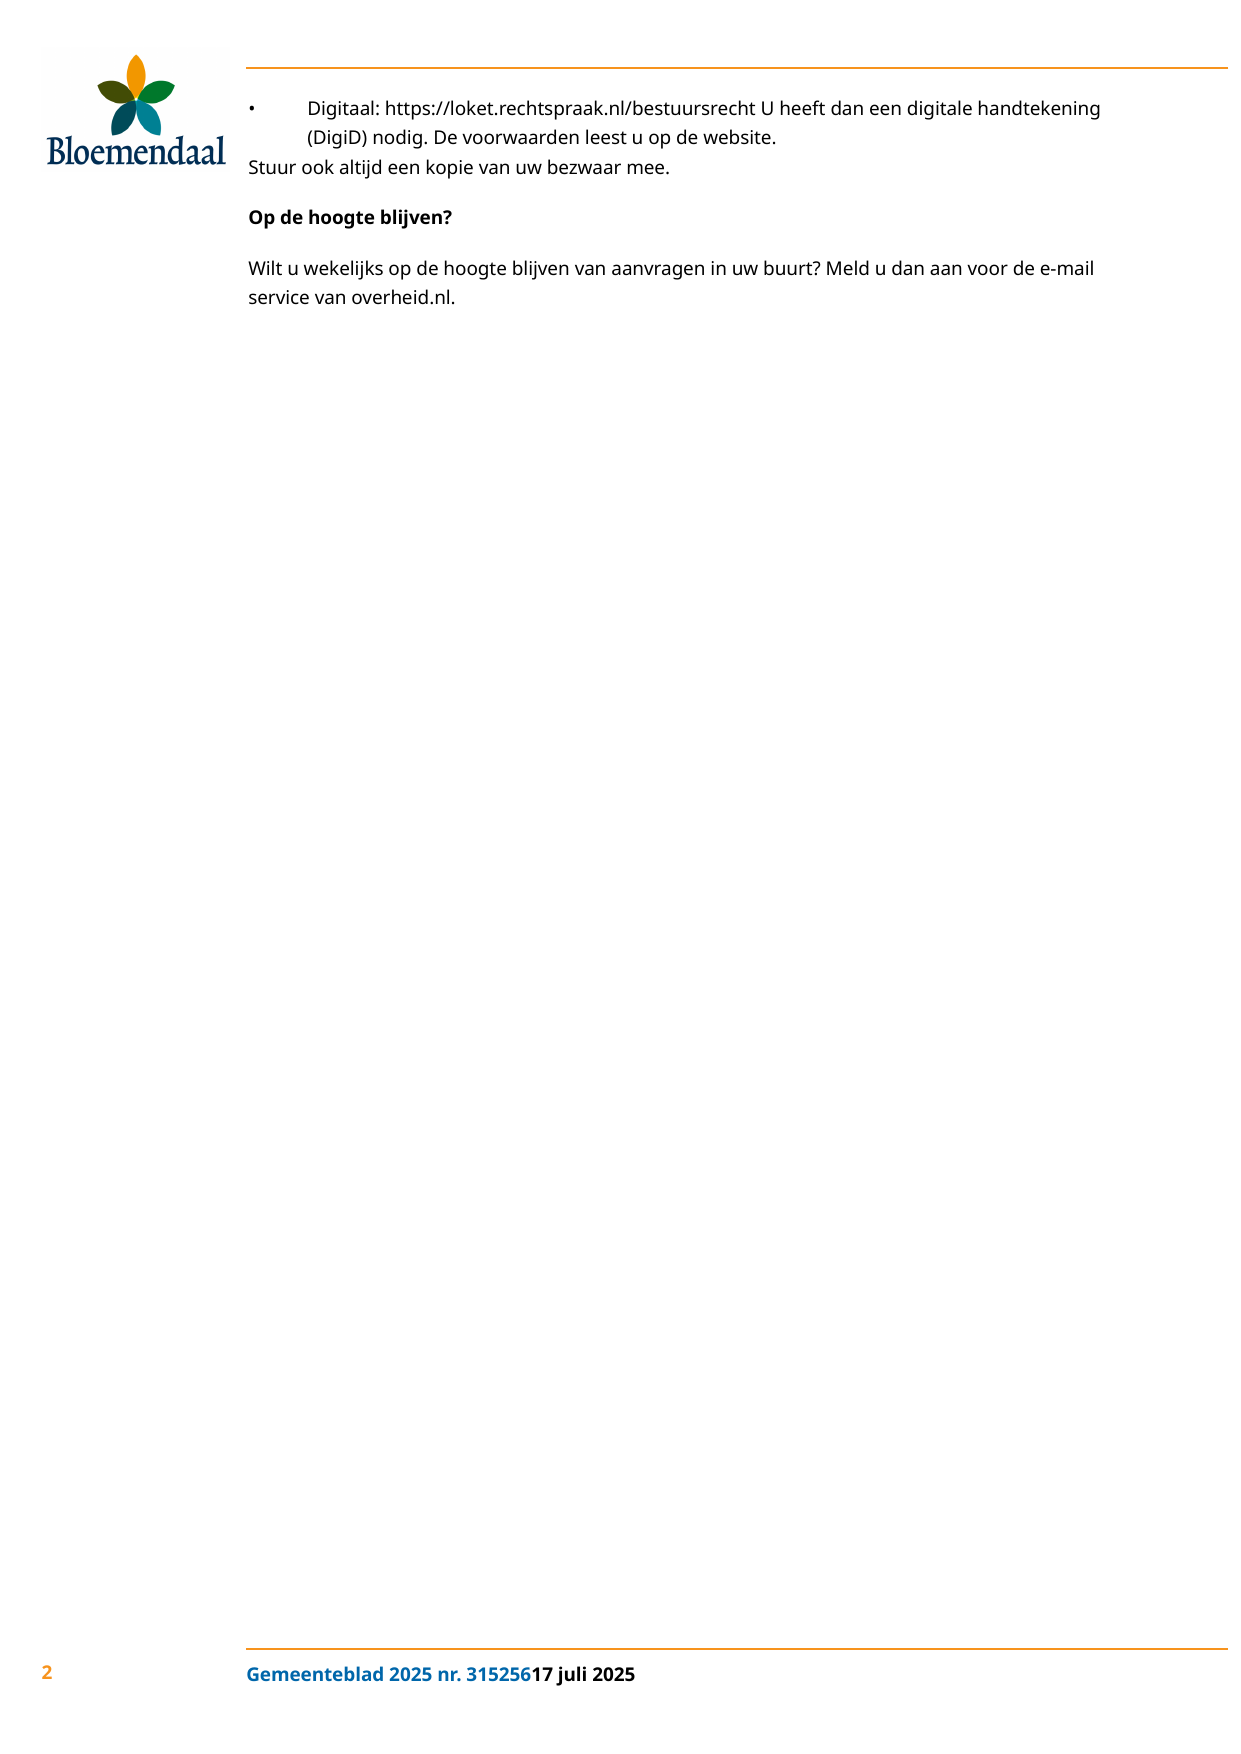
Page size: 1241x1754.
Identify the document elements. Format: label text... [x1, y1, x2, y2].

text Wilt u wekelijks op de hoogte blijven van aanvragen in uw buurt? Meld u dan aan voor de e-mail service van overheid.nl. [248, 255, 1152, 310]
picture [41, 47, 231, 172]
text Op de hoogte blijven? [248, 204, 1152, 230]
text Stuur ook altijd een kopie van uw bezwaar mee. [248, 154, 1152, 180]
list Digitaal: https://loket.rechtspraak.nl/bestuursrecht U heeft dan een digitale handtekening (DigiD) nodig. De voorwaarden leest u op de website. [248, 95, 1152, 150]
